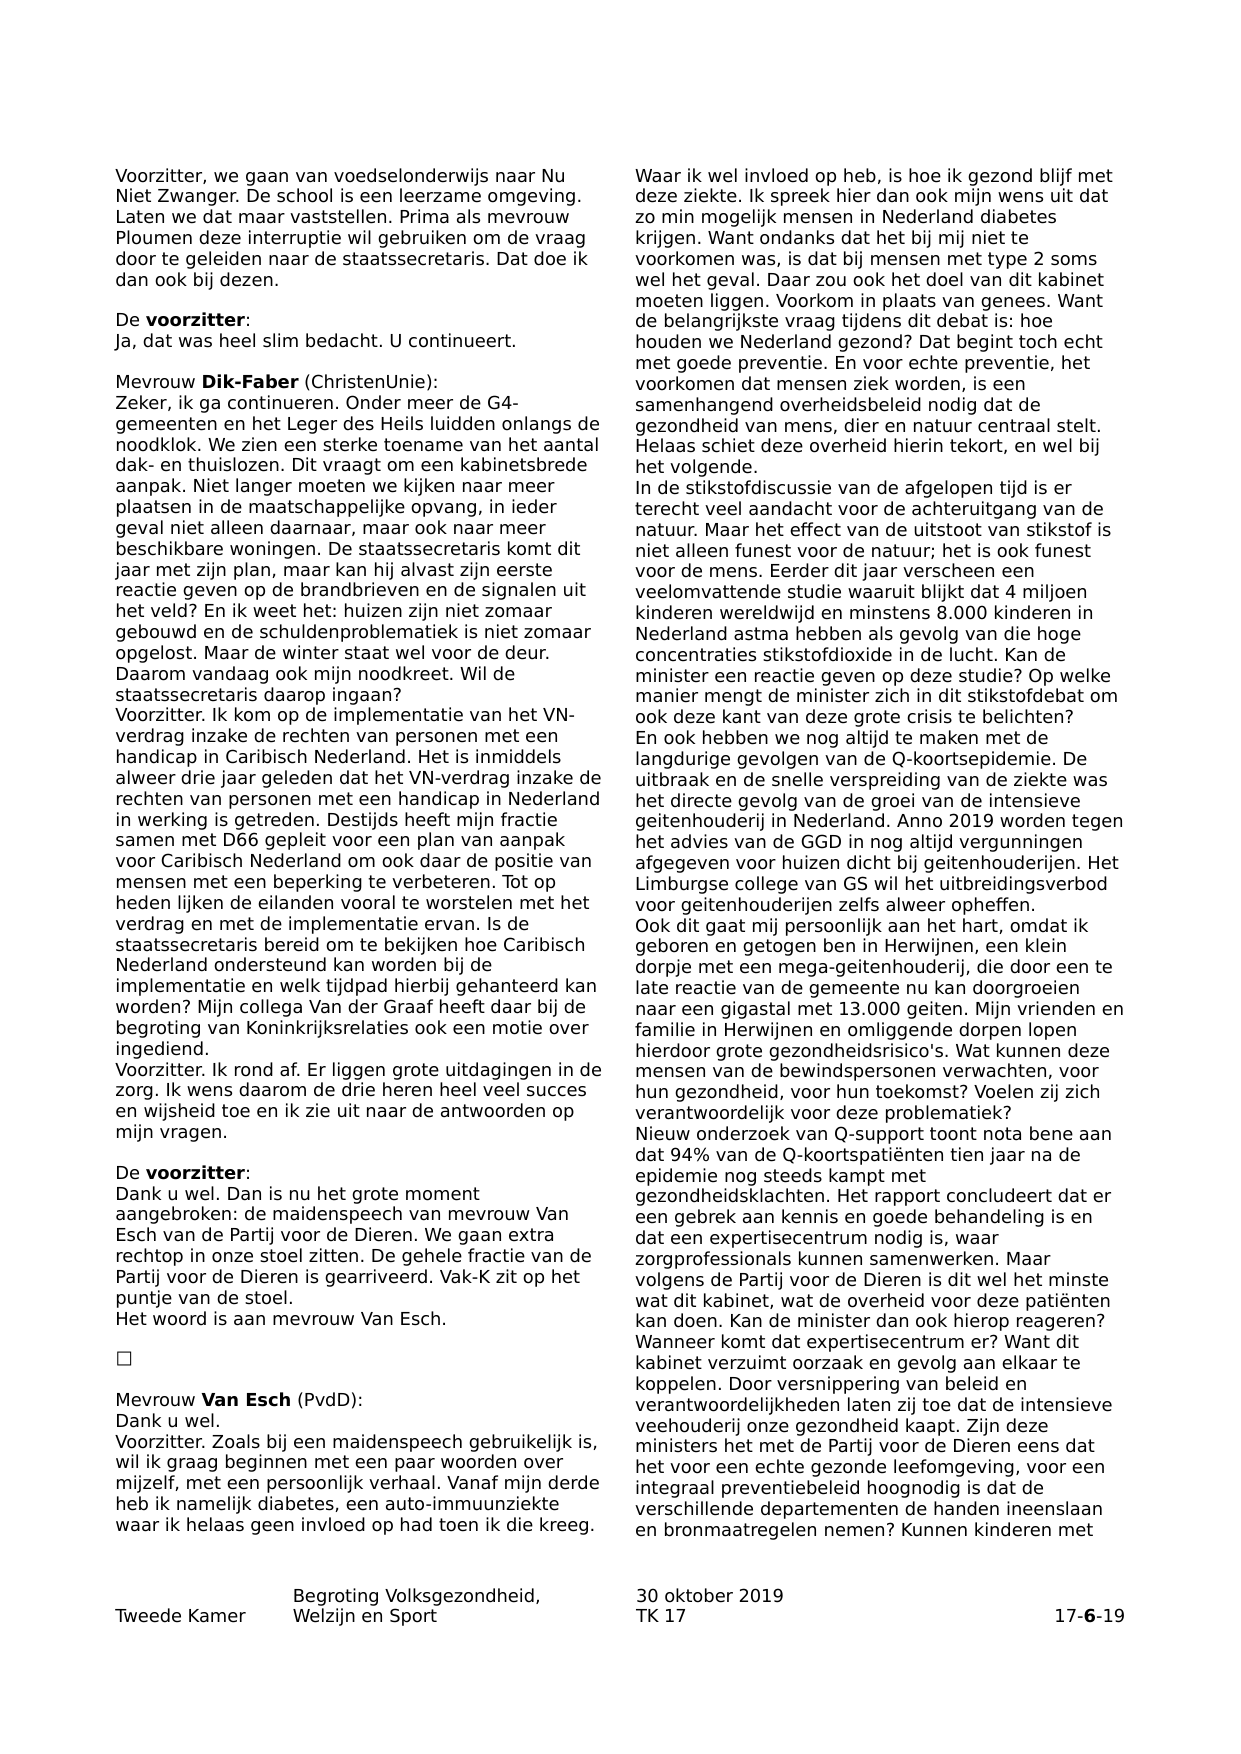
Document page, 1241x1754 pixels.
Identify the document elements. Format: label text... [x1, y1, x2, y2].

text Dank u wel. [115, 1411, 605, 1431]
text Het woord is aan mevrouw Van Esch. [115, 1308, 605, 1329]
text ⬜ [115, 1349, 605, 1370]
text Dank u wel. Dan is nu het grote moment aangebroken: de maidenspeech van mevrouw Van Esch van de Partij voor de Dieren. We gaan extra rechtop in onze stoel zitten. De gehele fractie van de Partij voor de Dieren is gearriveerd. Vak-K zit op het puntje van de stoel. [115, 1183, 605, 1308]
text Voorzitter. Ik rond af. Er liggen grote uitdagingen in de zorg. Ik wens daarom de drie heren heel veel succes en wijsheid toe en ik zie uit naar de antwoorden op mijn vragen. [115, 1059, 605, 1143]
text Nieuw onderzoek van Q-support toont nota bene aan dat 94% van de Q-koortspatiënten tien jaar na de epidemie nog steeds kampt met gezondheidsklachten. Het rapport concludeert dat er een gebrek aan kennis en goede behandeling is en dat een expertisecentrum nodig is, waar zorgprofessionals kunnen samenwerken. Maar volgens de Partij voor de Dieren is dit wel het minste wat dit kabinet, wat de overheid voor deze patiënten kan doen. Kan de minister dan ook hierop reageren? Wanneer komt dat expertisecentrum er? Want dit kabinet verzuimt oorzaak en gevolg aan elkaar te koppelen. Door versnippering van beleid en verantwoordelijkheden laten zij toe dat de intensieve veehouderij onze gezondheid kaapt. Zijn deze ministers het met de Partij voor de Dieren eens dat het voor een echte gezonde leefomgeving, voor een integraal preventiebeleid hoognodig is dat de verschillende departementen de handen ineenslaan en bronmaatregelen nemen? Kunnen kinderen met [635, 1124, 1125, 1540]
text Ook dit gaat mij persoonlijk aan het hart, omdat ik geboren en getogen ben in Herwijnen, een klein dorpje met een mega-geitenhouderij, die door een te late reactie van de gemeente nu kan doorgroeien naar een gigastal met 13.000 geiten. Mijn vrienden en familie in Herwijnen en omliggende dorpen lopen hierdoor grote gezondheidsrisico's. Wat kunnen deze mensen van de bewindspersonen verwachten, voor hun gezondheid, voor hun toekomst? Voelen zij zich verantwoordelijk voor deze problematiek? [635, 915, 1125, 1124]
text Mevrouw Dik-Faber (ChristenUnie): [115, 372, 605, 393]
text De voorzitter: [115, 1163, 605, 1183]
text Ja, dat was heel slim bedacht. U continueert. [115, 331, 605, 352]
text De voorzitter: [115, 310, 605, 331]
text Voorzitter, we gaan van voedselonderwijs naar Nu Niet Zwanger. De school is een leerzame omgeving. Laten we dat maar vaststellen. Prima als mevrouw Ploumen deze interruptie wil gebruiken om de vraag door te geleiden naar de staatssecretaris. Dat doe ik dan ook bij dezen. [115, 165, 605, 290]
text Zeker, ik ga continueren. Onder meer de G4-gemeenten en het Leger des Heils luidden onlangs de noodklok. We zien een sterke toename van het aantal dak- en thuislozen. Dit vraagt om een kabinetsbrede aanpak. Niet langer moeten we kijken naar meer plaatsen in de maatschappelijke opvang, in ieder geval niet alleen daarnaar, maar ook naar meer beschikbare woningen. De staatssecretaris komt dit jaar met zijn plan, maar kan hij alvast zijn eerste reactie geven op de brandbrieven en de signalen uit het veld? En ik weet het: huizen zijn niet zomaar gebouwd en de schuldenproblematiek is niet zomaar opgelost. Maar de winter staat wel voor de deur. Daarom vandaag ook mijn noodkreet. Wil de staatssecretaris daarop ingaan? [115, 393, 605, 705]
text En ook hebben we nog altijd te maken met de langdurige gevolgen van de Q-koortsepidemie. De uitbraak en de snelle verspreiding van de ziekte was het directe gevolg van de groei van de intensieve geitenhouderij in Nederland. Anno 2019 worden tegen het advies van de GGD in nog altijd vergunningen afgegeven voor huizen dicht bij geitenhouderijen. Het Limburgse college van GS wil het uitbreidingsverbod voor geitenhouderijen zelfs alweer opheffen. [635, 728, 1125, 915]
text Voorzitter. Zoals bij een maidenspeech gebruikelijk is, wil ik graag beginnen met een paar woorden over mijzelf, met een persoonlijk verhaal. Vanaf mijn derde heb ik namelijk diabetes, een auto-immuunziekte waar ik helaas geen invloed op had toen ik die kreeg. [115, 1431, 605, 1536]
text Mevrouw Van Esch (PvdD): [115, 1390, 605, 1411]
text In de stikstofdiscussie van de afgelopen tijd is er terecht veel aandacht voor de achteruitgang van de natuur. Maar het effect van de uitstoot van stikstof is niet alleen funest voor de natuur; het is ook funest voor de mens. Eerder dit jaar verscheen een veelomvattende studie waaruit blijkt dat 4 miljoen kinderen wereldwijd en minstens 8.000 kinderen in Nederland astma hebben als gevolg van die hoge concentraties stikstofdioxide in de lucht. Kan de minister een reactie geven op deze studie? Op welke manier mengt de minister zich in dit stikstofdebat om ook deze kant van deze grote crisis te belichten? [635, 478, 1125, 728]
text Waar ik wel invloed op heb, is hoe ik gezond blijf met deze ziekte. Ik spreek hier dan ook mijn wens uit dat zo min mogelijk mensen in Nederland diabetes krijgen. Want ondanks dat het bij mij niet te voorkomen was, is dat bij mensen met type 2 soms wel het geval. Daar zou ook het doel van dit kabinet moeten liggen. Voorkom in plaats van genees. Want de belangrijkste vraag tijdens dit debat is: hoe houden we Nederland gezond? Dat begint toch echt met goede preventie. En voor echte preventie, het voorkomen dat mensen ziek worden, is een samenhangend overheidsbeleid nodig dat de gezondheid van mens, dier en natuur centraal stelt. Helaas schiet deze overheid hierin tekort, en wel bij het volgende. [635, 165, 1125, 478]
text Voorzitter. Ik kom op de implementatie van het VN-verdrag inzake de rechten van personen met een handicap in Caribisch Nederland. Het is inmiddels alweer drie jaar geleden dat het VN-verdrag inzake de rechten van personen met een handicap in Nederland in werking is getreden. Destijds heeft mijn fractie samen met D66 gepleit voor een plan van aanpak voor Caribisch Nederland om ook daar de positie van mensen met een beperking te verbeteren. Tot op heden lijken de eilanden vooral te worstelen met het verdrag en met de implementatie ervan. Is de staatssecretaris bereid om te bekijken hoe Caribisch Nederland ondersteund kan worden bij de implementatie en welk tijdpad hierbij gehanteerd kan worden? Mijn collega Van der Graaf heeft daar bij de begroting van Koninkrijksrelaties ook een motie over ingediend. [115, 705, 605, 1059]
